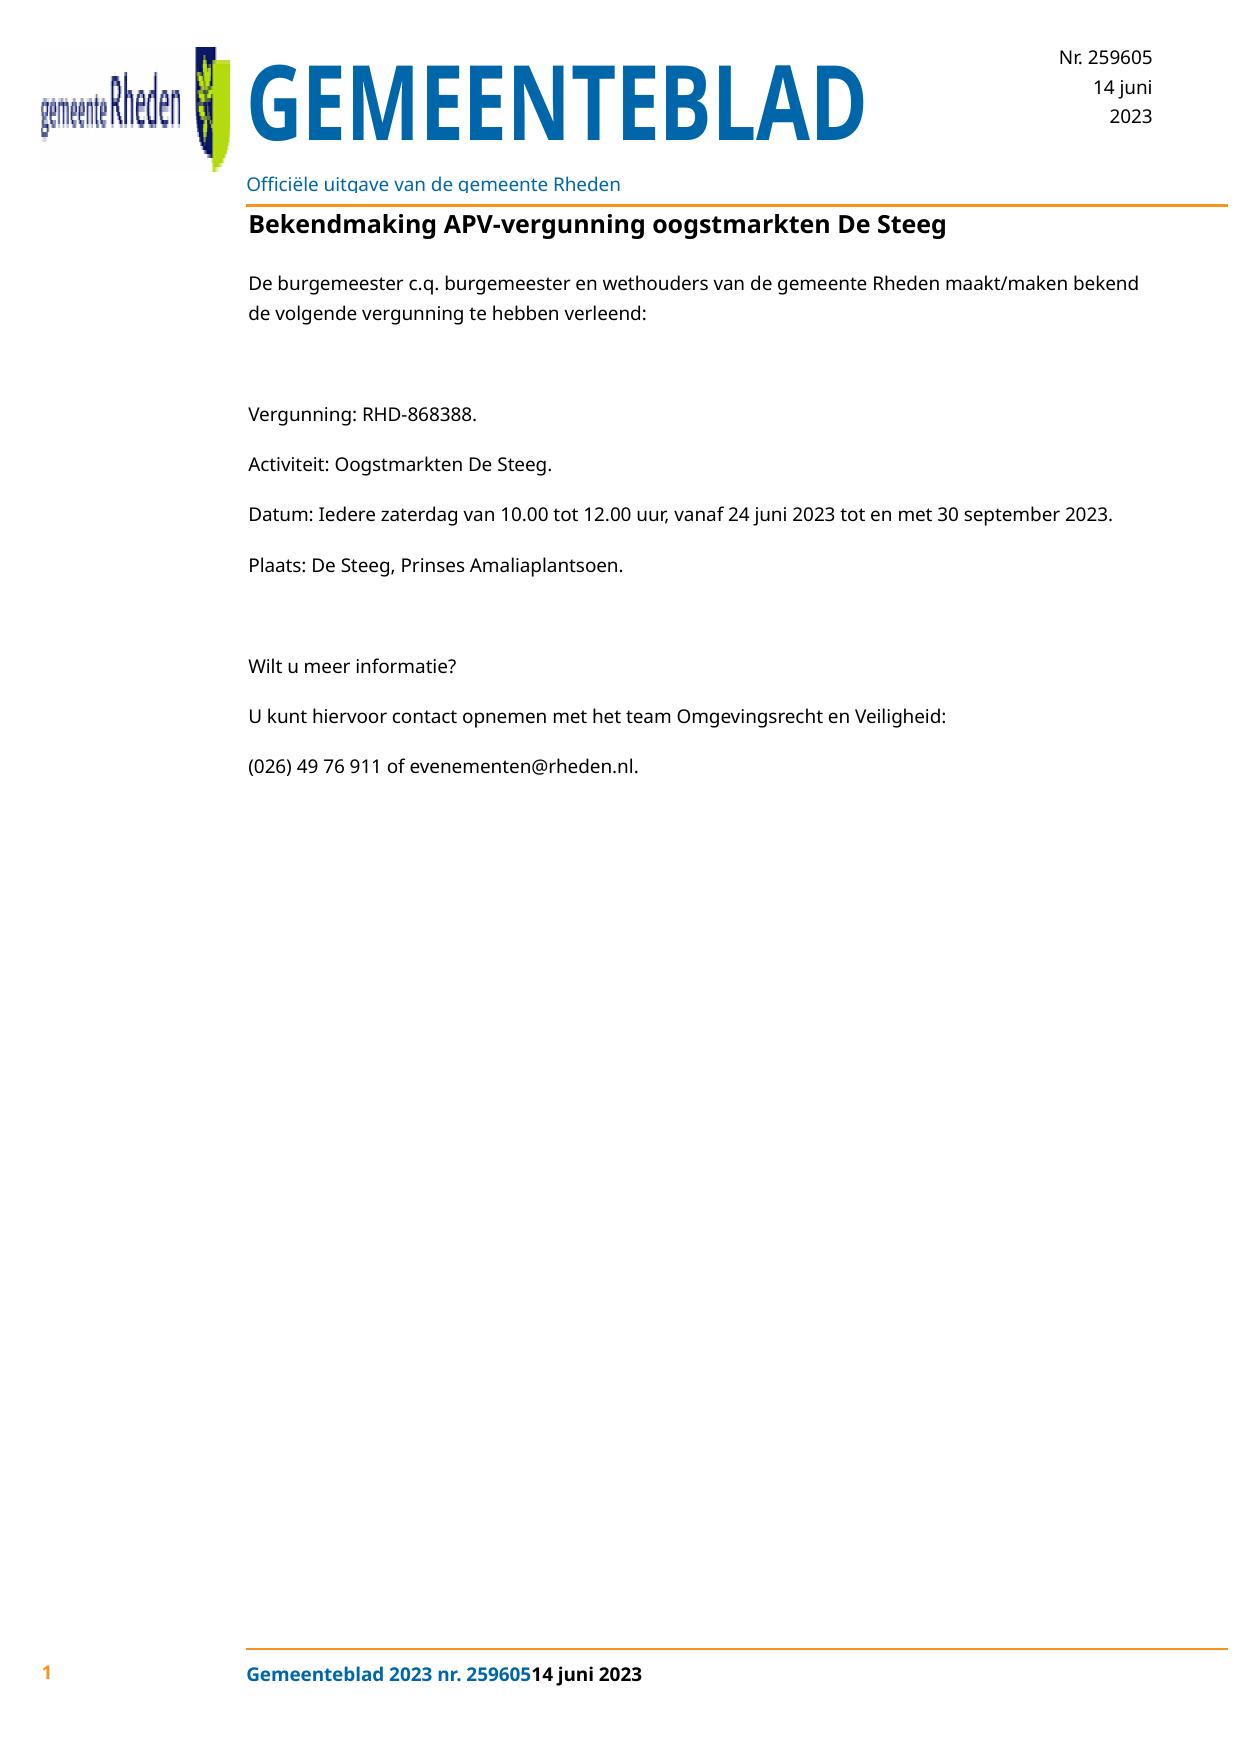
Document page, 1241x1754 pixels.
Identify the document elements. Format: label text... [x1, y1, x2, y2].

text (026) 49 76 911 of evenementen@rheden.nl. [248, 754, 1152, 779]
text Datum: Iedere zaterdag van 10.00 tot 12.00 uur, vanaf 24 juni 2023 tot en met 30 september 2023. [248, 502, 1152, 527]
text U kunt hiervoor contact opnemen met het team Omgevingsrecht en Veiligheid: [248, 703, 1152, 729]
text Plaats: De Steeg, Prinses Amaliaplantsoen. [248, 552, 1152, 578]
text Vergunning: RHD-868388. [248, 401, 1152, 426]
text Bekendmaking APV-vergunning oogstmarkten De Steeg [248, 207, 1152, 241]
text De burgemeester c.q. burgemeester en wethouders van de gemeente Rheden maakt/maken bekend de volgende vergunning te hebben verleend: [248, 270, 1152, 326]
picture [41, 47, 231, 172]
text Activiteit: Oogstmarkten De Steeg. [248, 451, 1152, 477]
text Wilt u meer informatie? [248, 653, 1152, 678]
